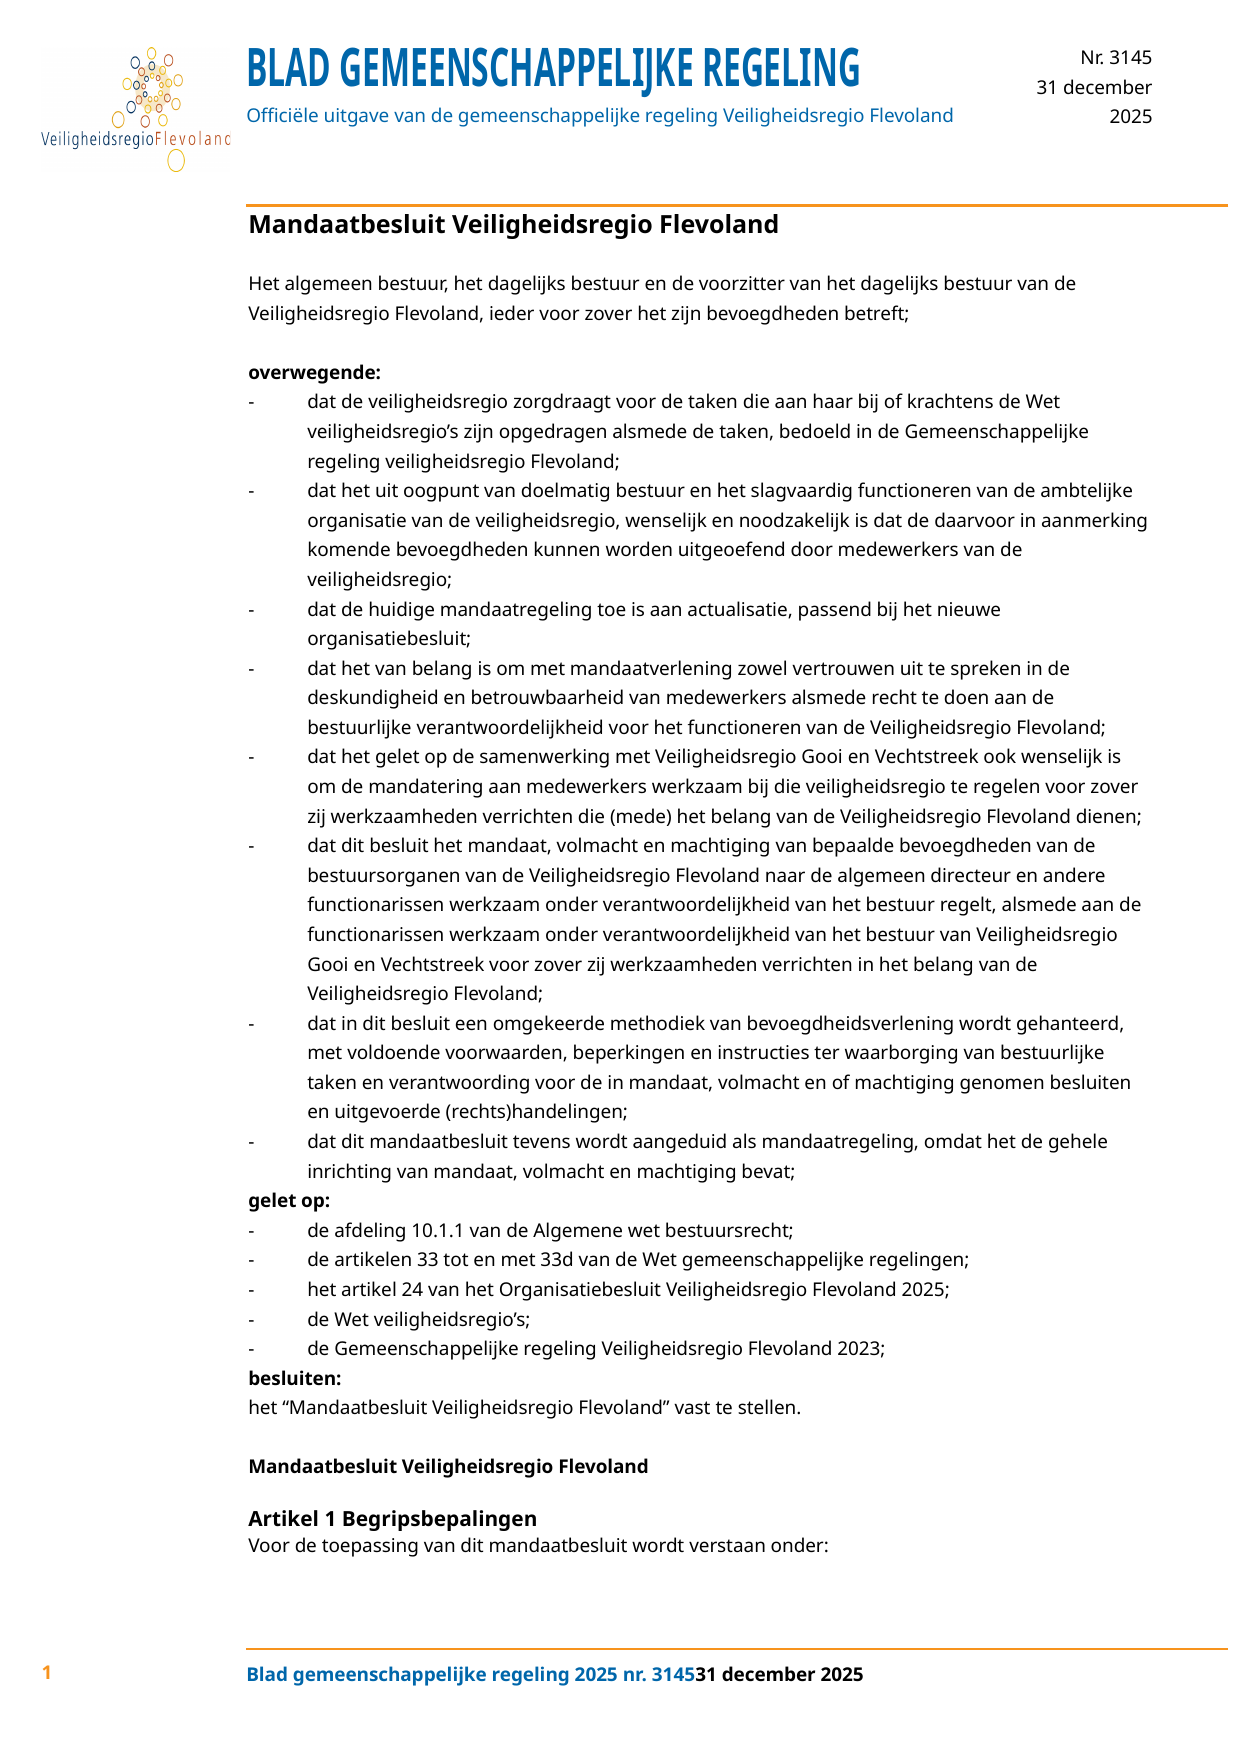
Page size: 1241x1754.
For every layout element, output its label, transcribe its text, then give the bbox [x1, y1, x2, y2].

list dat in dit besluit een omgekeerde methodiek van bevoegdheidsverlening wordt gehanteerd, met voldoende voorwaarden, beperkingen en instructies ter waarborging van bestuurlijke taken en verantwoording voor de in mandaat, volmacht en of machtiging genomen besluiten en uitgevoerde (rechts)handelingen; [248, 1010, 1152, 1124]
list dat het van belang is om met mandaatverlening zowel vertrouwen uit te spreken in de deskundigheid en betrouwbaarheid van medewerkers alsmede recht te doen aan de bestuurlijke verantwoordelijkheid voor het functioneren van de Veiligheidsregio Flevoland; [248, 655, 1152, 740]
picture [41, 47, 231, 172]
text gelet op: [248, 1187, 1152, 1213]
text Voor de toepassing van dit mandaatbesluit wordt verstaan onder: [248, 1532, 1152, 1558]
list de artikelen 33 tot en met 33d van de Wet gemeenschappelijke regelingen; [248, 1247, 1152, 1272]
text Mandaatbesluit Veiligheidsregio Flevoland [248, 1454, 1152, 1479]
list de afdeling 10.1.1 van de Algemene wet bestuursrecht; [248, 1217, 1152, 1243]
list dat het gelet op de samenwerking met Veiligheidsregio Gooi en Vechtstreek ook wenselijk is om de mandatering aan medewerkers werkzaam bij die veiligheidsregio te regelen voor zover zij werkzaamheden verrichten die (mede) het belang van de Veiligheidsregio Flevoland dienen; [248, 744, 1152, 828]
text Het algemeen bestuur, het dagelijks bestuur en de voorzitter van het dagelijks bestuur van de Veiligheidsregio Flevoland, ieder voor zover het zijn bevoegdheden betreft; [248, 270, 1152, 326]
list dat dit besluit het mandaat, volmacht en machtiging van bepaalde bevoegdheden van de bestuursorganen van de Veiligheidsregio Flevoland naar de algemeen directeur en andere functionarissen werkzaam onder verantwoordelijkheid van het bestuur regelt, alsmede aan de functionarissen werkzaam onder verantwoordelijkheid van het bestuur van Veiligheidsregio Gooi en Vechtstreek voor zover zij werkzaamheden verrichten in het belang van de Veiligheidsregio Flevoland; [248, 832, 1152, 1006]
list het artikel 24 van het Organisatiebesluit Veiligheidsregio Flevoland 2025; [248, 1276, 1152, 1302]
text besluiten: [248, 1365, 1152, 1391]
list dat het uit oogpunt van doelmatig bestuur en het slagvaardig functioneren van de ambtelijke organisatie van de veiligheidsregio, wenselijk en noodzakelijk is dat de daarvoor in aanmerking komende bevoegdheden kunnen worden uitgeoefend door medewerkers van de veiligheidsregio; [248, 477, 1152, 592]
list de Wet veiligheidsregio’s; [248, 1306, 1152, 1331]
list dat de huidige mandaatregeling toe is aan actualisatie, passend bij het nieuwe organisatiebesluit; [248, 596, 1152, 651]
text het “Mandaatbesluit Veiligheidsregio Flevoland” vast te stellen. [248, 1394, 1152, 1420]
text overwegende: [248, 359, 1152, 385]
list dat dit mandaatbesluit tevens wordt aangeduid als mandaatregeling, omdat het de gehele inrichting van mandaat, volmacht en machtiging bevat; [248, 1128, 1152, 1183]
text Mandaatbesluit Veiligheidsregio Flevoland [248, 207, 1152, 241]
list dat de veiligheidsregio zorgdraagt voor de taken die aan haar bij of krachtens de Wet veiligheidsregio’s zijn opgedragen alsmede de taken, bedoeld in de Gemeenschappelijke regeling veiligheidsregio Flevoland; [248, 389, 1152, 473]
text Artikel 1 Begripsbepalingen [248, 1504, 1152, 1532]
list de Gemeenschappelijke regeling Veiligheidsregio Flevoland 2023; [248, 1335, 1152, 1361]
